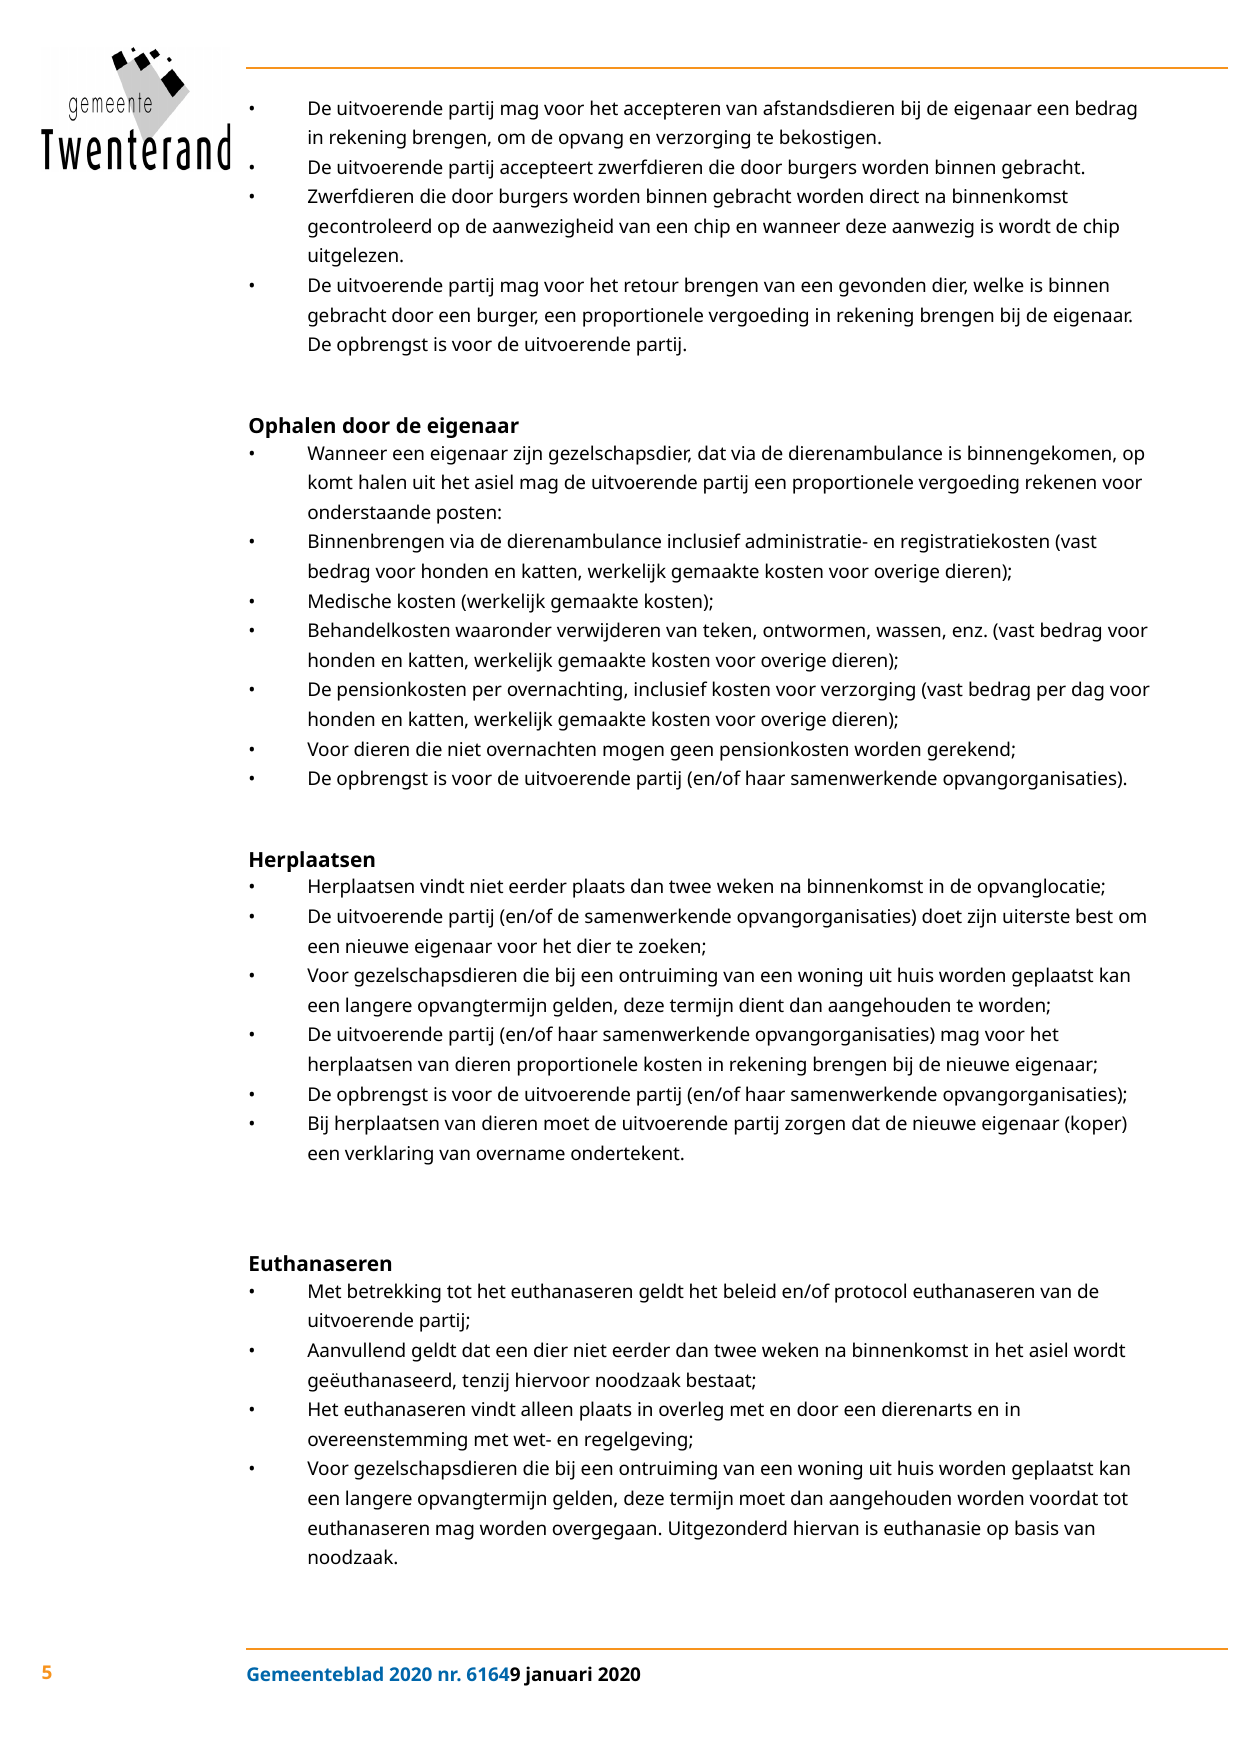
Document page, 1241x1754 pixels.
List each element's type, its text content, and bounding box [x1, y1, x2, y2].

list De uitvoerende partij accepteert zwerfdieren die door burgers worden binnen gebracht. [248, 154, 1152, 180]
list Voor dieren die niet overnachten mogen geen pensionkosten worden gerekend; [248, 736, 1152, 761]
list Zwerfdieren die door burgers worden binnen gebracht worden direct na binnenkomst gecontroleerd op de aanwezigheid van een chip en wanneer deze aanwezig is wordt de chip uitgelezen. [248, 183, 1152, 268]
list De opbrengst is voor de uitvoerende partij (en/of haar samenwerkende opvangorganisaties); [248, 1081, 1152, 1107]
list De pensionkosten per overnachting, inclusief kosten voor verzorging (vast bedrag per dag voor honden en katten, werkelijk gemaakte kosten voor overige dieren); [248, 677, 1152, 732]
picture [41, 47, 231, 172]
list Aanvullend geldt dat een dier niet eerder dan twee weken na binnenkomst in het asiel wordt geëuthanaseerd, tenzij hiervoor noodzaak bestaat; [248, 1337, 1152, 1392]
list Het euthanaseren vindt alleen plaats in overleg met en door een dierenarts en in overeenstemming met wet- en regelgeving; [248, 1396, 1152, 1452]
list De uitvoerende partij (en/of haar samenwerkende opvangorganisaties) mag voor het herplaatsen van dieren proportionele kosten in rekening brengen bij de nieuwe eigenaar; [248, 1022, 1152, 1077]
list Herplaatsen vindt niet eerder plaats dan twee weken na binnenkomst in de opvanglocatie; [248, 874, 1152, 899]
list Behandelkosten waaronder verwijderen van teken, ontwormen, wassen, enz. (vast bedrag voor honden en katten, werkelijk gemaakte kosten voor overige dieren); [248, 617, 1152, 673]
list Voor gezelschapsdieren die bij een ontruiming van een woning uit huis worden geplaatst kan een langere opvangtermijn gelden, deze termijn dient dan aangehouden te worden; [248, 962, 1152, 1018]
text Euthanaseren [248, 1249, 1152, 1278]
text Ophalen door de eigenaar [248, 411, 1152, 440]
list Bij herplaatsen van dieren moet de uitvoerende partij zorgen dat de nieuwe eigenaar (koper) een verklaring van overname ondertekent. [248, 1110, 1152, 1166]
list De uitvoerende partij mag voor het accepteren van afstandsdieren bij de eigenaar een bedrag in rekening brengen, om de opvang en verzorging te bekostigen. [248, 95, 1152, 150]
list De uitvoerende partij mag voor het retour brengen van een gevonden dier, welke is binnen gebracht door een burger, een proportionele vergoeding in rekening brengen bij de eigenaar. De opbrengst is voor de uitvoerende partij. [248, 272, 1152, 357]
list Medische kosten (werkelijk gemaakte kosten); [248, 588, 1152, 613]
list Wanneer een eigenaar zijn gezelschapsdier, dat via de dierenambulance is binnengekomen, op komt halen uit het asiel mag de uitvoerende partij een proportionele vergoeding rekenen voor onderstaande posten: [248, 440, 1152, 525]
list Voor gezelschapsdieren die bij een ontruiming van een woning uit huis worden geplaatst kan een langere opvangtermijn gelden, deze termijn moet dan aangehouden worden voordat tot euthanaseren mag worden overgegaan. Uitgezonderd hiervan is euthanasie op basis van noodzaak. [248, 1456, 1152, 1570]
text Herplaatsen [248, 845, 1152, 874]
list Binnenbrengen via de dierenambulance inclusief administratie- en registratiekosten (vast bedrag voor honden en katten, werkelijk gemaakte kosten voor overige dieren); [248, 529, 1152, 584]
list De opbrengst is voor de uitvoerende partij (en/of haar samenwerkende opvangorganisaties). [248, 765, 1152, 791]
list De uitvoerende partij (en/of de samenwerkende opvangorganisaties) doet zijn uiterste best om een nieuwe eigenaar voor het dier te zoeken; [248, 903, 1152, 959]
list Met betrekking tot het euthanaseren geldt het beleid en/of protocol euthanaseren van de uitvoerende partij; [248, 1278, 1152, 1333]
